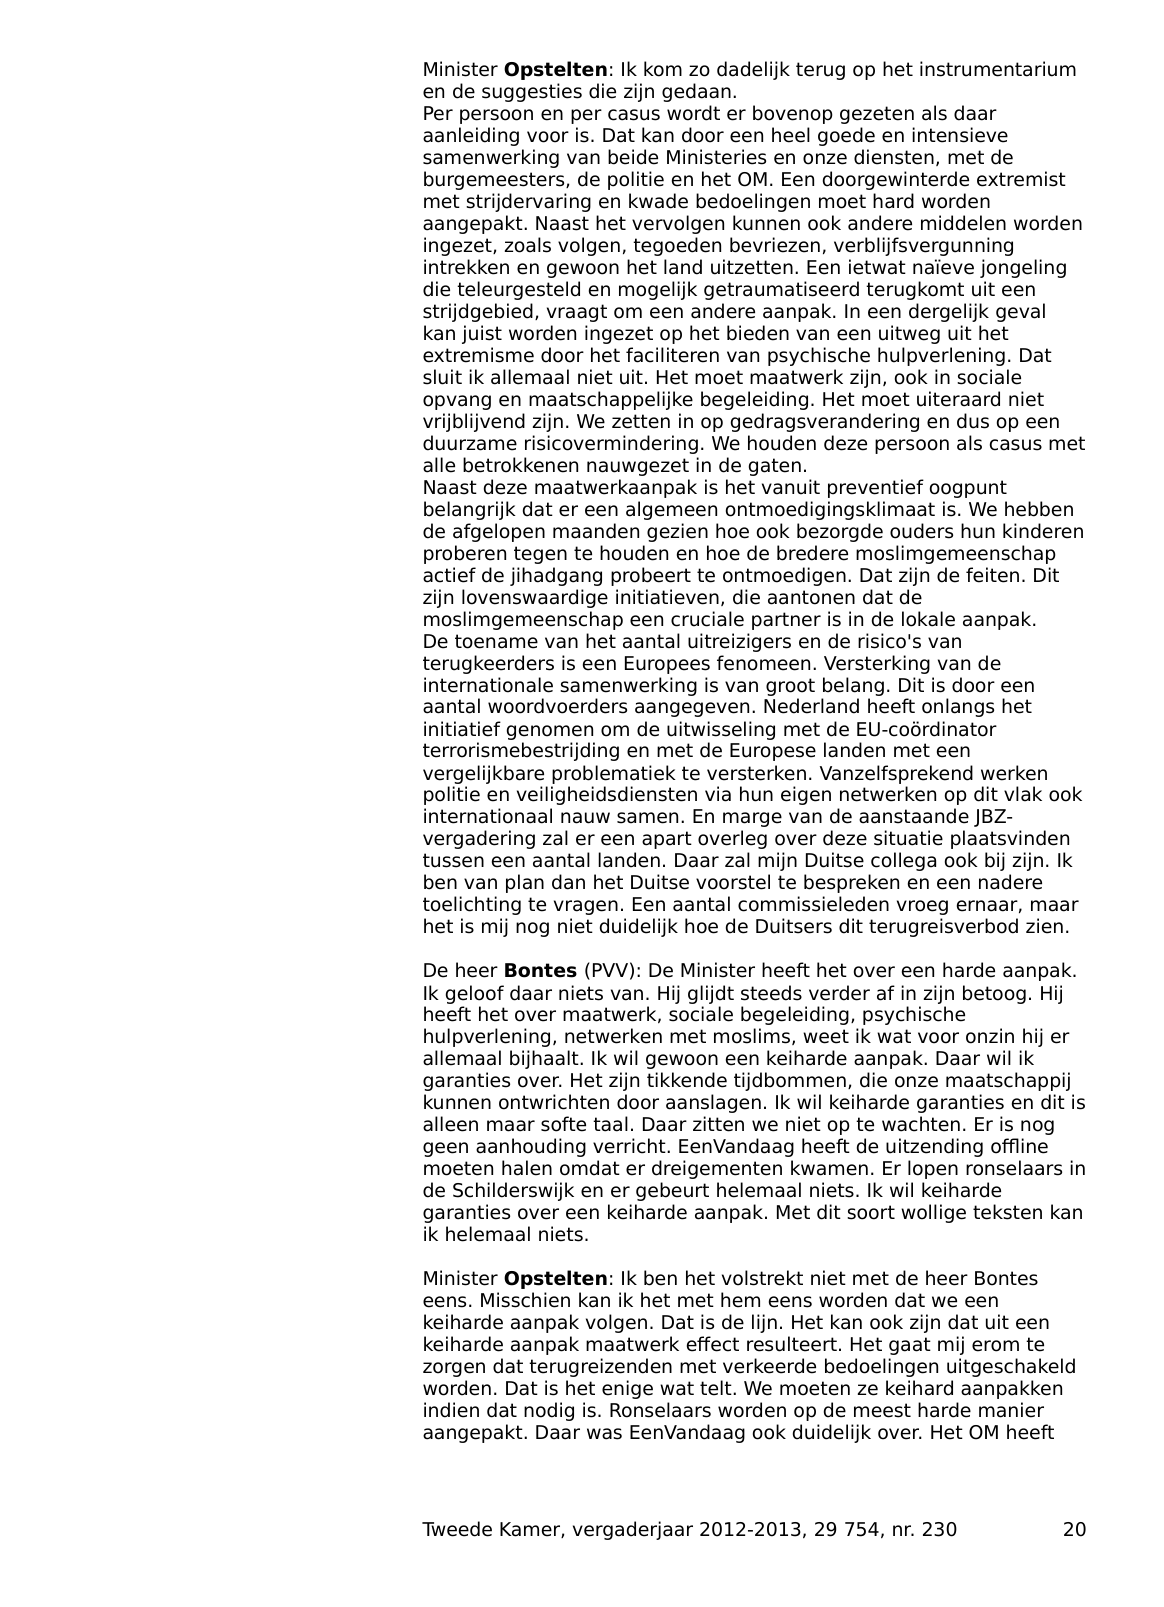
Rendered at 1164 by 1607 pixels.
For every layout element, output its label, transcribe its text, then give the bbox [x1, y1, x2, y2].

text Per persoon en per casus wordt er bovenop gezeten als daar aanleiding voor is. Dat kan door een heel goede en intensieve samenwerking van beide Ministeries en onze diensten, met de burgemeesters, de politie en het OM. Een doorgewinterde extremist met strijdervaring en kwade bedoelingen moet hard worden aangepakt. Naast het vervolgen kunnen ook andere middelen worden ingezet, zoals volgen, tegoeden bevriezen, verblijfsvergunning intrekken en gewoon het land uitzetten. Een ietwat naïeve jongeling die teleurgesteld en mogelijk getraumatiseerd terugkomt uit een strijdgebied, vraagt om een andere aanpak. In een dergelijk geval kan juist worden ingezet op het bieden van een uitweg uit het extremisme door het faciliteren van psychische hulpverlening. Dat sluit ik allemaal niet uit. Het moet maatwerk zijn, ook in sociale opvang en maatschappelijke begeleiding. Het moet uiteraard niet vrijblijvend zijn. We zetten in op gedragsverandering en dus op een duurzame risicovermindering. We houden deze persoon als casus met alle betrokkenen nauwgezet in de gaten. [422, 103, 1087, 477]
text Minister Opstelten: Ik kom zo dadelijk terug op het instrumentarium en de suggesties die zijn gedaan. [422, 59, 1087, 103]
text Naast deze maatwerkaanpak is het vanuit preventief oogpunt belangrijk dat er een algemeen ontmoedigingsklimaat is. We hebben de afgelopen maanden gezien hoe ook bezorgde ouders hun kinderen proberen tegen te houden en hoe de bredere moslimgemeenschap actief de jihadgang probeert te ontmoedigen. Dat zijn de feiten. Dit zijn lovenswaardige initiatieven, die aantonen dat de moslimgemeenschap een cruciale partner is in de lokale aanpak. [422, 477, 1087, 631]
text De toename van het aantal uitreizigers en de risico's van terugkeerders is een Europees fenomeen. Versterking van de internationale samenwerking is van groot belang. Dit is door een aantal woordvoerders aangegeven. Nederland heeft onlangs het initiatief genomen om de uitwisseling met de EU-coördinator terrorismebestrijding en met de Europese landen met een vergelijkbare problematiek te versterken. Vanzelfsprekend werken politie en veiligheidsdiensten via hun eigen netwerken op dit vlak ook internationaal nauw samen. En marge van de aanstaande JBZ-vergadering zal er een apart overleg over deze situatie plaatsvinden tussen een aantal landen. Daar zal mijn Duitse collega ook bij zijn. Ik ben van plan dan het Duitse voorstel te bespreken en een nadere toelichting te vragen. Een aantal commissieleden vroeg ernaar, maar het is mij nog niet duidelijk hoe de Duitsers dit terugreisverbod zien. [422, 631, 1087, 938]
text Minister Opstelten: Ik ben het volstrekt niet met de heer Bontes eens. Misschien kan ik het met hem eens worden dat we een keiharde aanpak volgen. Dat is de lijn. Het kan ook zijn dat uit een keiharde aanpak maatwerk effect resulteert. Het gaat mij erom te zorgen dat terugreizenden met verkeerde bedoelingen uitgeschakeld worden. Dat is het enige wat telt. We moeten ze keihard aanpakken indien dat nodig is. Ronselaars worden op de meest harde manier aangepakt. Daar was EenVandaag ook duidelijk over. Het OM heeft [422, 1268, 1087, 1444]
text De heer Bontes (PVV): De Minister heeft het over een harde aanpak. Ik geloof daar niets van. Hij glijdt steeds verder af in zijn betoog. Hij heeft het over maatwerk, sociale begeleiding, psychische hulpverlening, netwerken met moslims, weet ik wat voor onzin hij er allemaal bijhaalt. Ik wil gewoon een keiharde aanpak. Daar wil ik garanties over. Het zijn tikkende tijdbommen, die onze maatschappij kunnen ontwrichten door aanslagen. Ik wil keiharde garanties en dit is alleen maar softe taal. Daar zitten we niet op te wachten. Er is nog geen aanhouding verricht. EenVandaag heeft de uitzending offline moeten halen omdat er dreigementen kwamen. Er lopen ronselaars in de Schilderswijk en er gebeurt helemaal niets. Ik wil keiharde garanties over een keiharde aanpak. Met dit soort wollige teksten kan ik helemaal niets. [422, 960, 1087, 1246]
